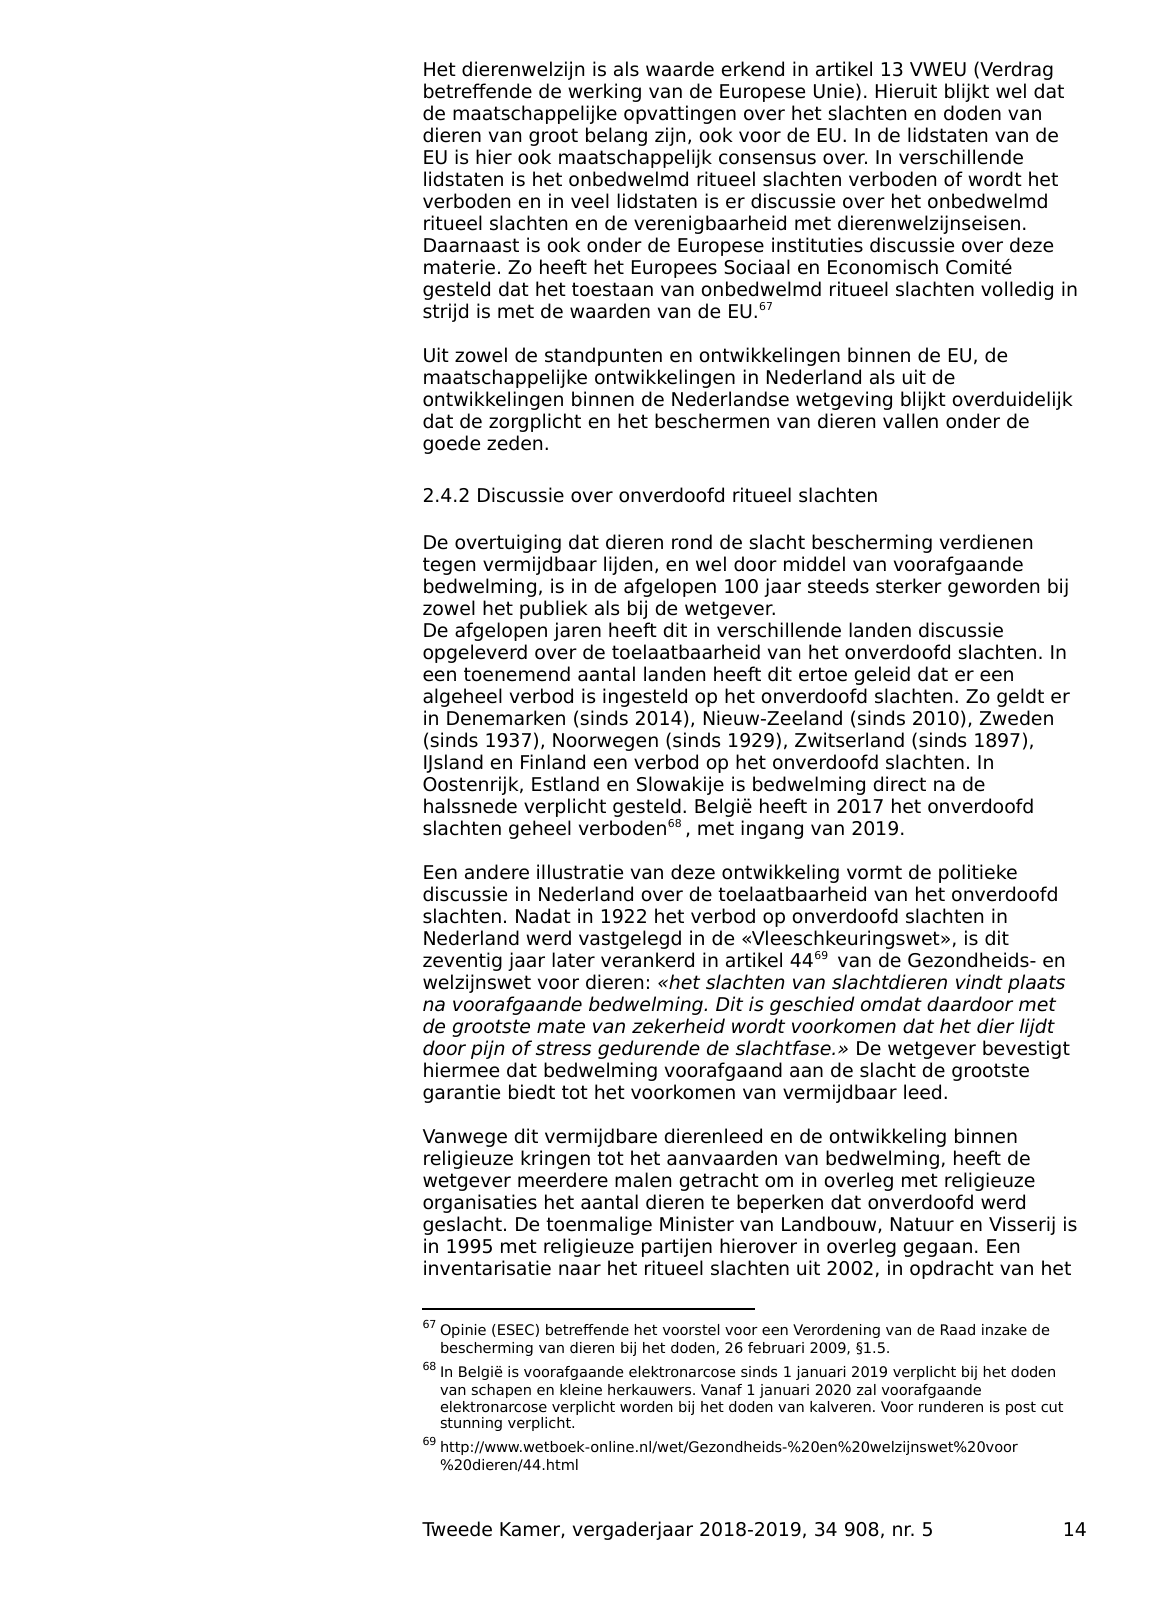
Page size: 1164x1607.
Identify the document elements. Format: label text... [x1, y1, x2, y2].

text Het dierenwelzijn is als waarde erkend in artikel 13 VWEU (Verdrag betreffende de werking van de Europese Unie). Hieruit blijkt wel dat de maatschappelijke opvattingen over het slachten en doden van dieren van groot belang zijn, ook voor de EU. In de lidstaten van de EU is hier ook maatschappelijk consensus over. In verschillende lidstaten is het onbedwelmd ritueel slachten verboden of wordt het verboden en in veel lidstaten is er discussie over het onbedwelmd ritueel slachten en de verenigbaarheid met dierenwelzijnseisen. Daarnaast is ook onder de Europese instituties discussie over deze materie. Zo heeft het Europees Sociaal en Economisch Comité gesteld dat het toestaan van onbedwelmd ritueel slachten volledig in strijd is met de waarden van de EU. [422, 59, 1087, 323]
text In België is voorafgaande elektronarcose sinds 1 januari 2019 verplicht bij het doden van schapen en kleine herkauwers. Vanaf 1 januari 2020 zal voorafgaande elektronarcose verplicht worden bij het doden van kalveren. Voor runderen is post cut stunning verplicht. [422, 1360, 1087, 1432]
text http://www.wetboek-online.nl/wet/Gezondheids-%20en%20welzijnswet%20voor%20dieren/44.html [422, 1435, 1087, 1474]
text Een andere illustratie van deze ontwikkeling vormt de politieke discussie in Nederland over de toelaatbaarheid van het onverdoofd slachten. Nadat in 1922 het verbod op onverdoofd slachten in Nederland werd vastgelegd in de «Vleeschkeuringswet», is dit zeventig jaar later verankerd in artikel 44 van de Gezondheids- en welzijnswet voor dieren: «het slachten van slachtdieren vindt plaats na voorafgaande bedwelming. Dit is geschied omdat daardoor met de grootste mate van zekerheid wordt voorkomen dat het dier lijdt door pijn of stress gedurende de slachtfase.» De wetgever bevestigt hiermee dat bedwelming voorafgaand aan de slacht de grootste garantie biedt tot het voorkomen van vermijdbaar leed. [422, 862, 1087, 1103]
text Uit zowel de standpunten en ontwikkelingen binnen de EU, de maatschappelijke ontwikkelingen in Nederland als uit de ontwikkelingen binnen de Nederlandse wetgeving blijkt overduidelijk dat de zorgplicht en het beschermen van dieren vallen onder de goede zeden. [422, 345, 1087, 455]
subtitle 2.4.2 Discussie over onverdoofd ritueel slachten [422, 485, 1087, 507]
text De afgelopen jaren heeft dit in verschillende landen discussie opgeleverd over de toelaatbaarheid van het onverdoofd slachten. In een toenemend aantal landen heeft dit ertoe geleid dat er een algeheel verbod is ingesteld op het onverdoofd slachten. Zo geldt er in Denemarken (sinds 2014), Nieuw-Zeeland (sinds 2010), Zweden (sinds 1937), Noorwegen (sinds 1929), Zwitserland (sinds 1897), IJsland en Finland een verbod op het onverdoofd slachten. In Oostenrijk, Estland en Slowakije is bedwelming direct na de halssnede verplicht gesteld. België heeft in 2017 het onverdoofd slachten geheel verboden, met ingang van 2019. [422, 620, 1087, 839]
text Opinie (ESEC) betreffende het voorstel voor een Verordening van de Raad inzake de bescherming van dieren bij het doden, 26 februari 2009, §1.5. [422, 1318, 1087, 1357]
text Vanwege dit vermijdbare dierenleed en de ontwikkeling binnen religieuze kringen tot het aanvaarden van bedwelming, heeft de wetgever meerdere malen getracht om in overleg met religieuze organisaties het aantal dieren te beperken dat onverdoofd werd geslacht. De toenmalige Minister van Landbouw, Natuur en Visserij is in 1995 met religieuze partijen hierover in overleg gegaan. Een inventarisatie naar het ritueel slachten uit 2002, in opdracht van het [422, 1126, 1087, 1279]
text De overtuiging dat dieren rond de slacht bescherming verdienen tegen vermijdbaar lijden, en wel door middel van voorafgaande bedwelming, is in de afgelopen 100 jaar steeds sterker geworden bij zowel het publiek als bij de wetgever. [422, 532, 1087, 620]
